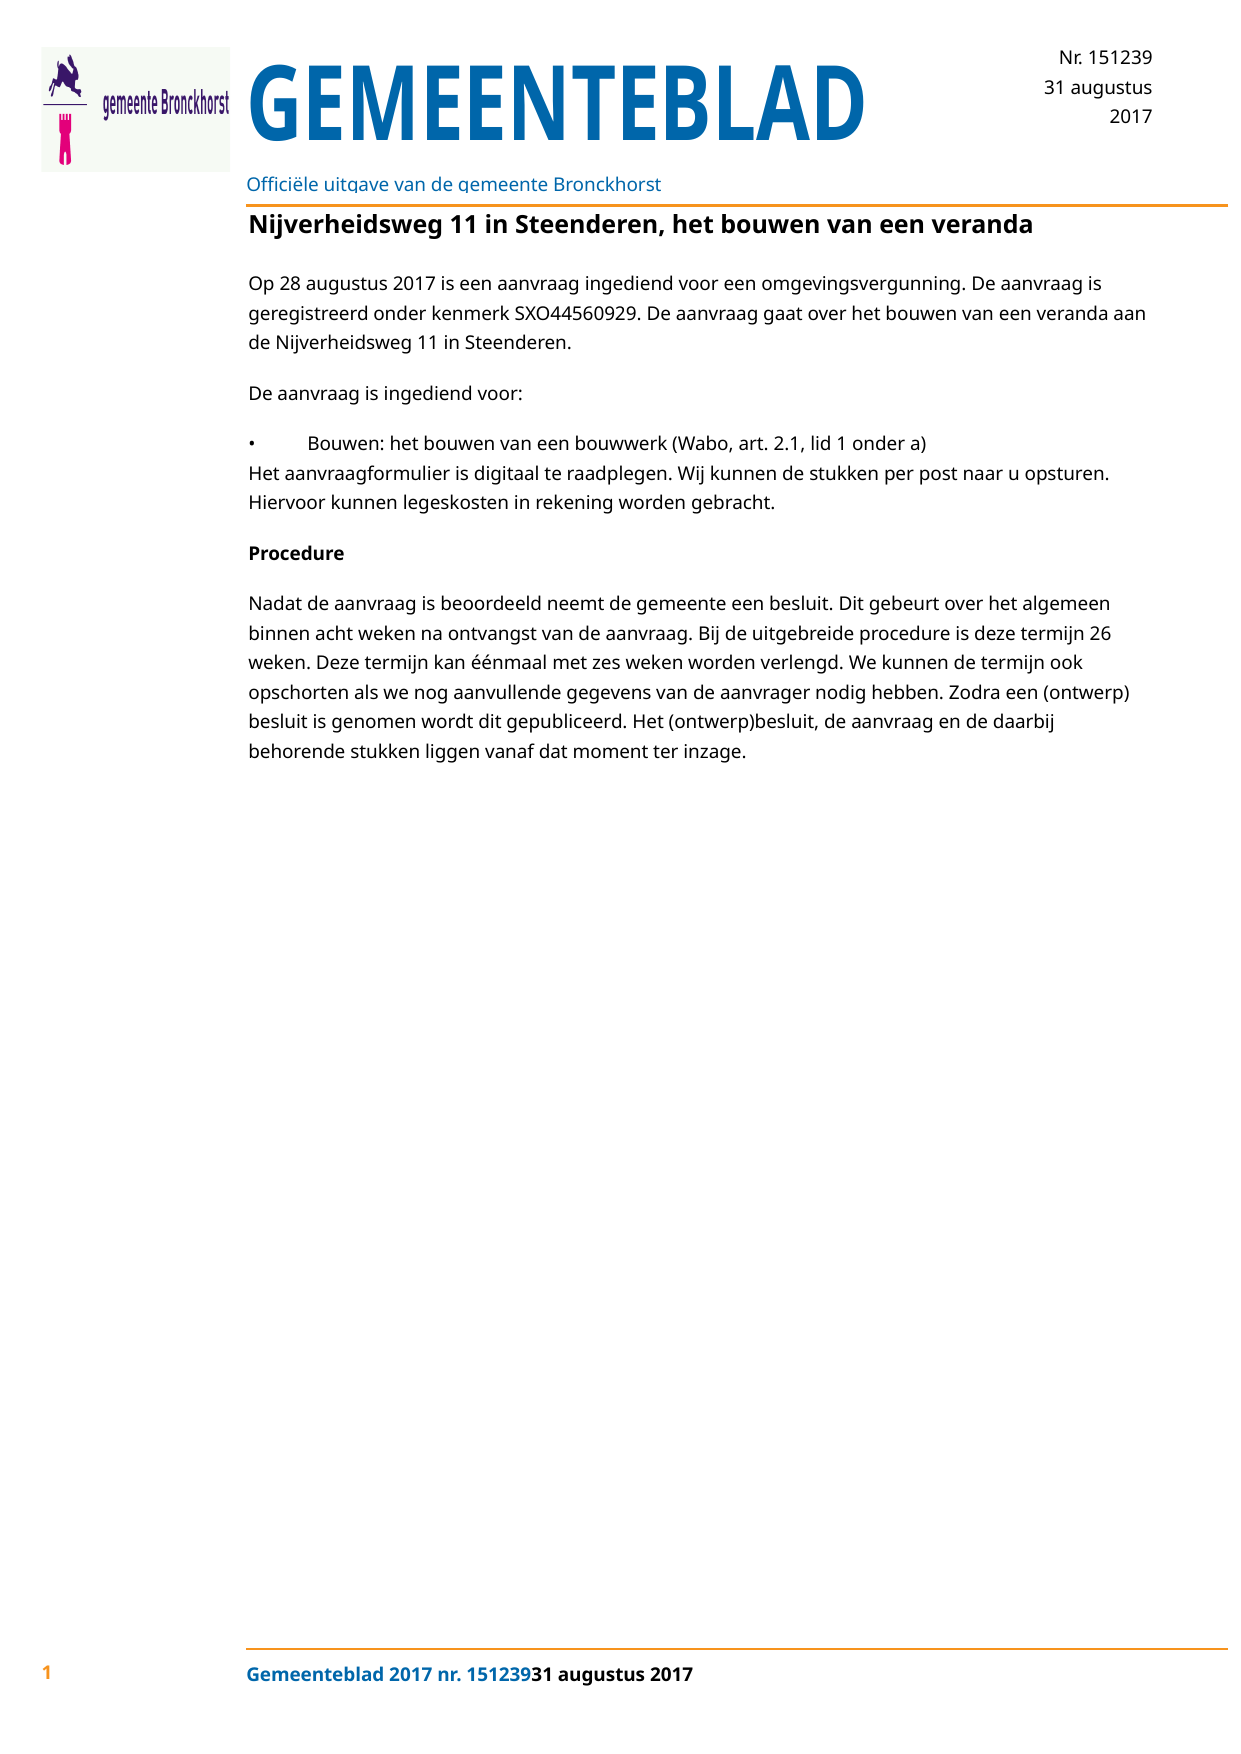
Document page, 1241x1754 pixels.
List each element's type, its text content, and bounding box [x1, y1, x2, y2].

text Nijverheidsweg 11 in Steenderen, het bouwen van een veranda [248, 207, 1152, 241]
text Op 28 augustus 2017 is een aanvraag ingediend voor een omgevingsvergunning. De aanvraag is geregistreerd onder kenmerk SXO44560929. De aanvraag gaat over het bouwen van een veranda aan de Nijverheidsweg 11 in Steenderen. [248, 270, 1152, 355]
text Het aanvraagformulier is digitaal te raadplegen. Wij kunnen de stukken per post naar u opsturen. Hiervoor kunnen legeskosten in rekening worden gebracht. [248, 460, 1152, 515]
text Nadat de aanvraag is beoordeeld neemt de gemeente een besluit. Dit gebeurt over het algemeen binnen acht weken na ontvangst van de aanvraag. Bij de uitgebreide procedure is deze termijn 26 weken. Deze termijn kan éénmaal met zes weken worden verlengd. We kunnen de termijn ook opschorten als we nog aanvullende gegevens van de aanvrager nodig hebben. Zodra een (ontwerp) besluit is genomen wordt dit gepubliceerd. Het (ontwerp)besluit, de aanvraag en de daarbij behorende stukken liggen vanaf dat moment ter inzage. [248, 590, 1152, 764]
picture [41, 47, 231, 172]
text De aanvraag is ingediend voor: [248, 380, 1152, 406]
list Bouwen: het bouwen van een bouwwerk (Wabo, art. 2.1, lid 1 onder a) [248, 430, 1152, 456]
text Procedure [248, 540, 1152, 566]
